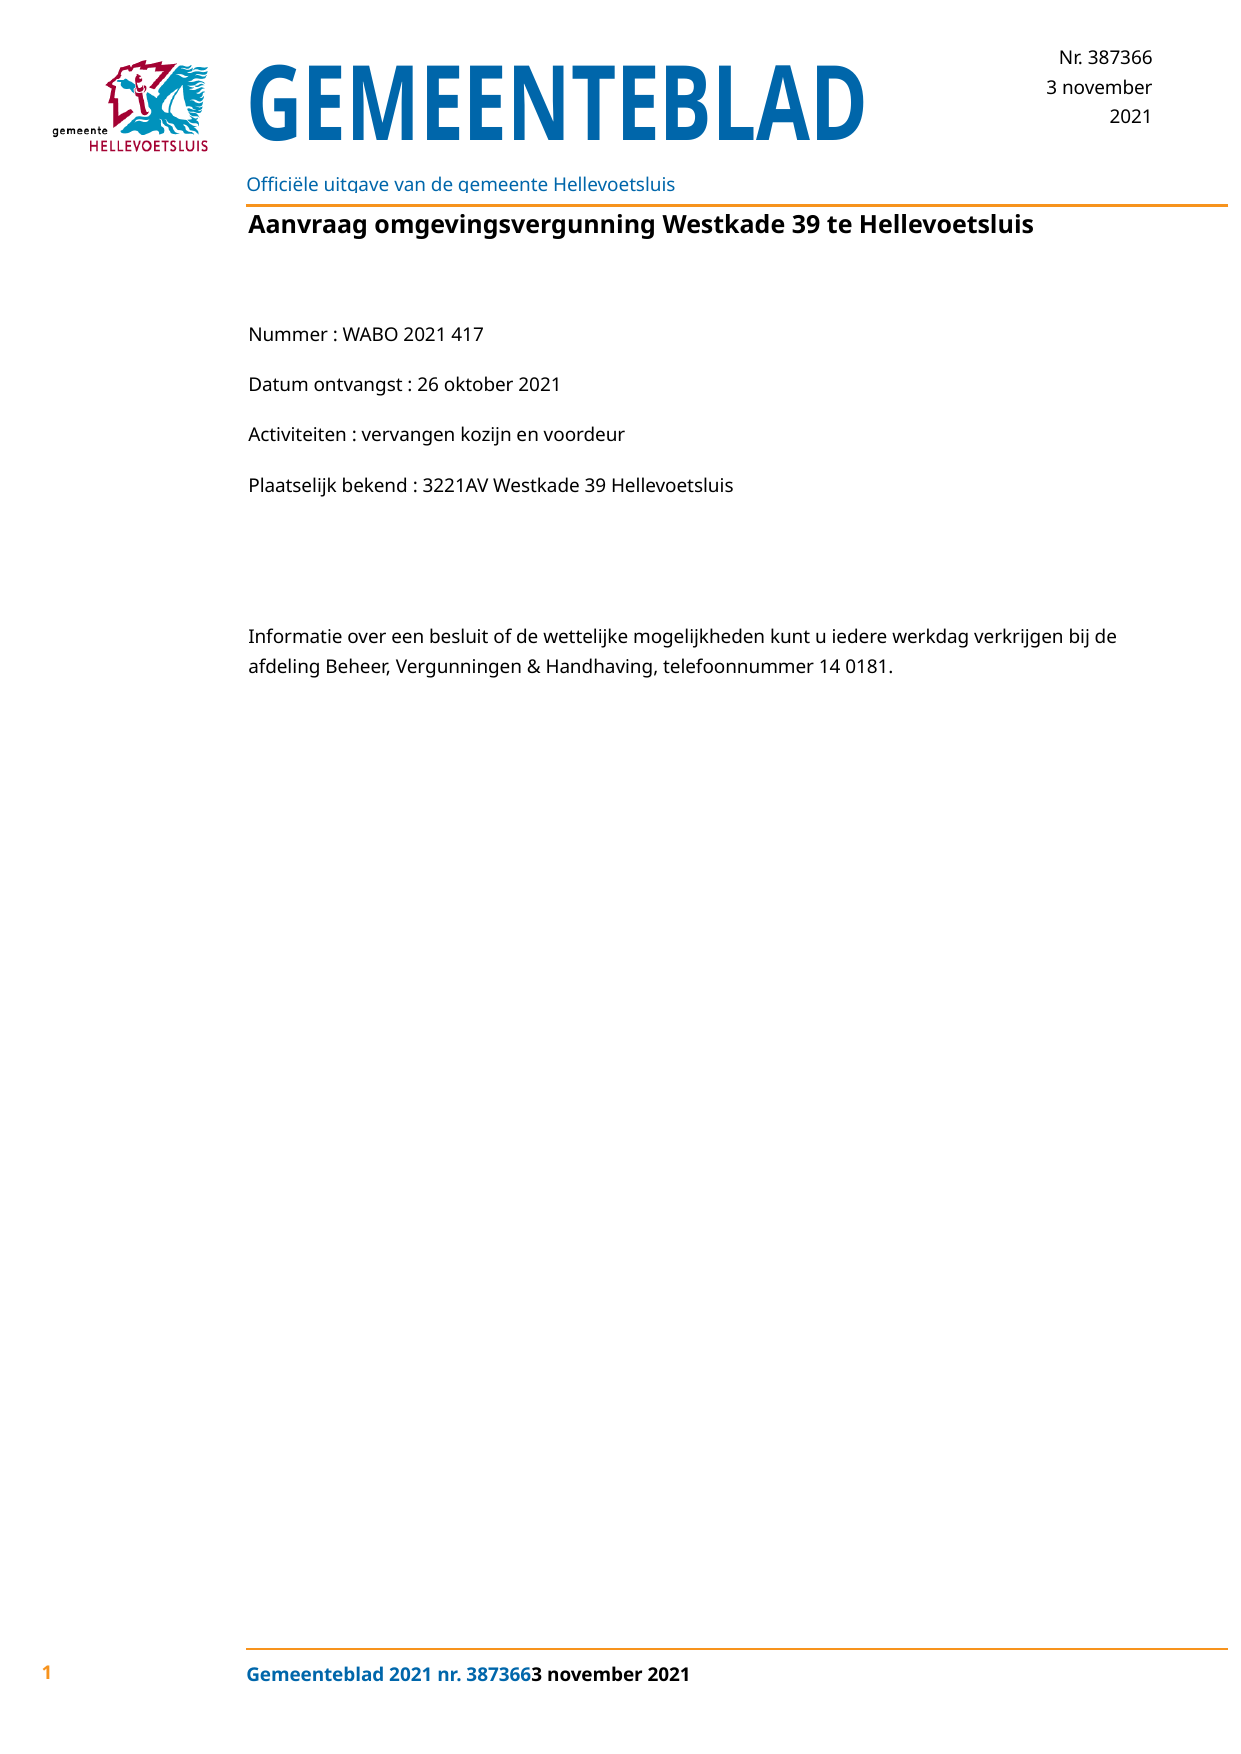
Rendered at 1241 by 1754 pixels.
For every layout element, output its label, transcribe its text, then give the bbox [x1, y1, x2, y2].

text Datum ontvangst : 26 oktober 2021 [248, 371, 1152, 397]
text Nummer : WABO 2021 417 [248, 321, 1152, 346]
text Informatie over een besluit of de wettelijke mogelijkheden kunt u iedere werkdag verkrijgen bij de afdeling Beheer, Vergunningen & Handhaving, telefoonnummer 14 0181. [248, 623, 1152, 678]
text Aanvraag omgevingsvergunning Westkade 39 te Hellevoetsluis [248, 207, 1152, 241]
picture [41, 47, 231, 172]
text Activiteiten : vervangen kozijn en voordeur [248, 422, 1152, 447]
text Plaatselijk bekend : 3221AV Westkade 39 Hellevoetsluis [248, 472, 1152, 498]
